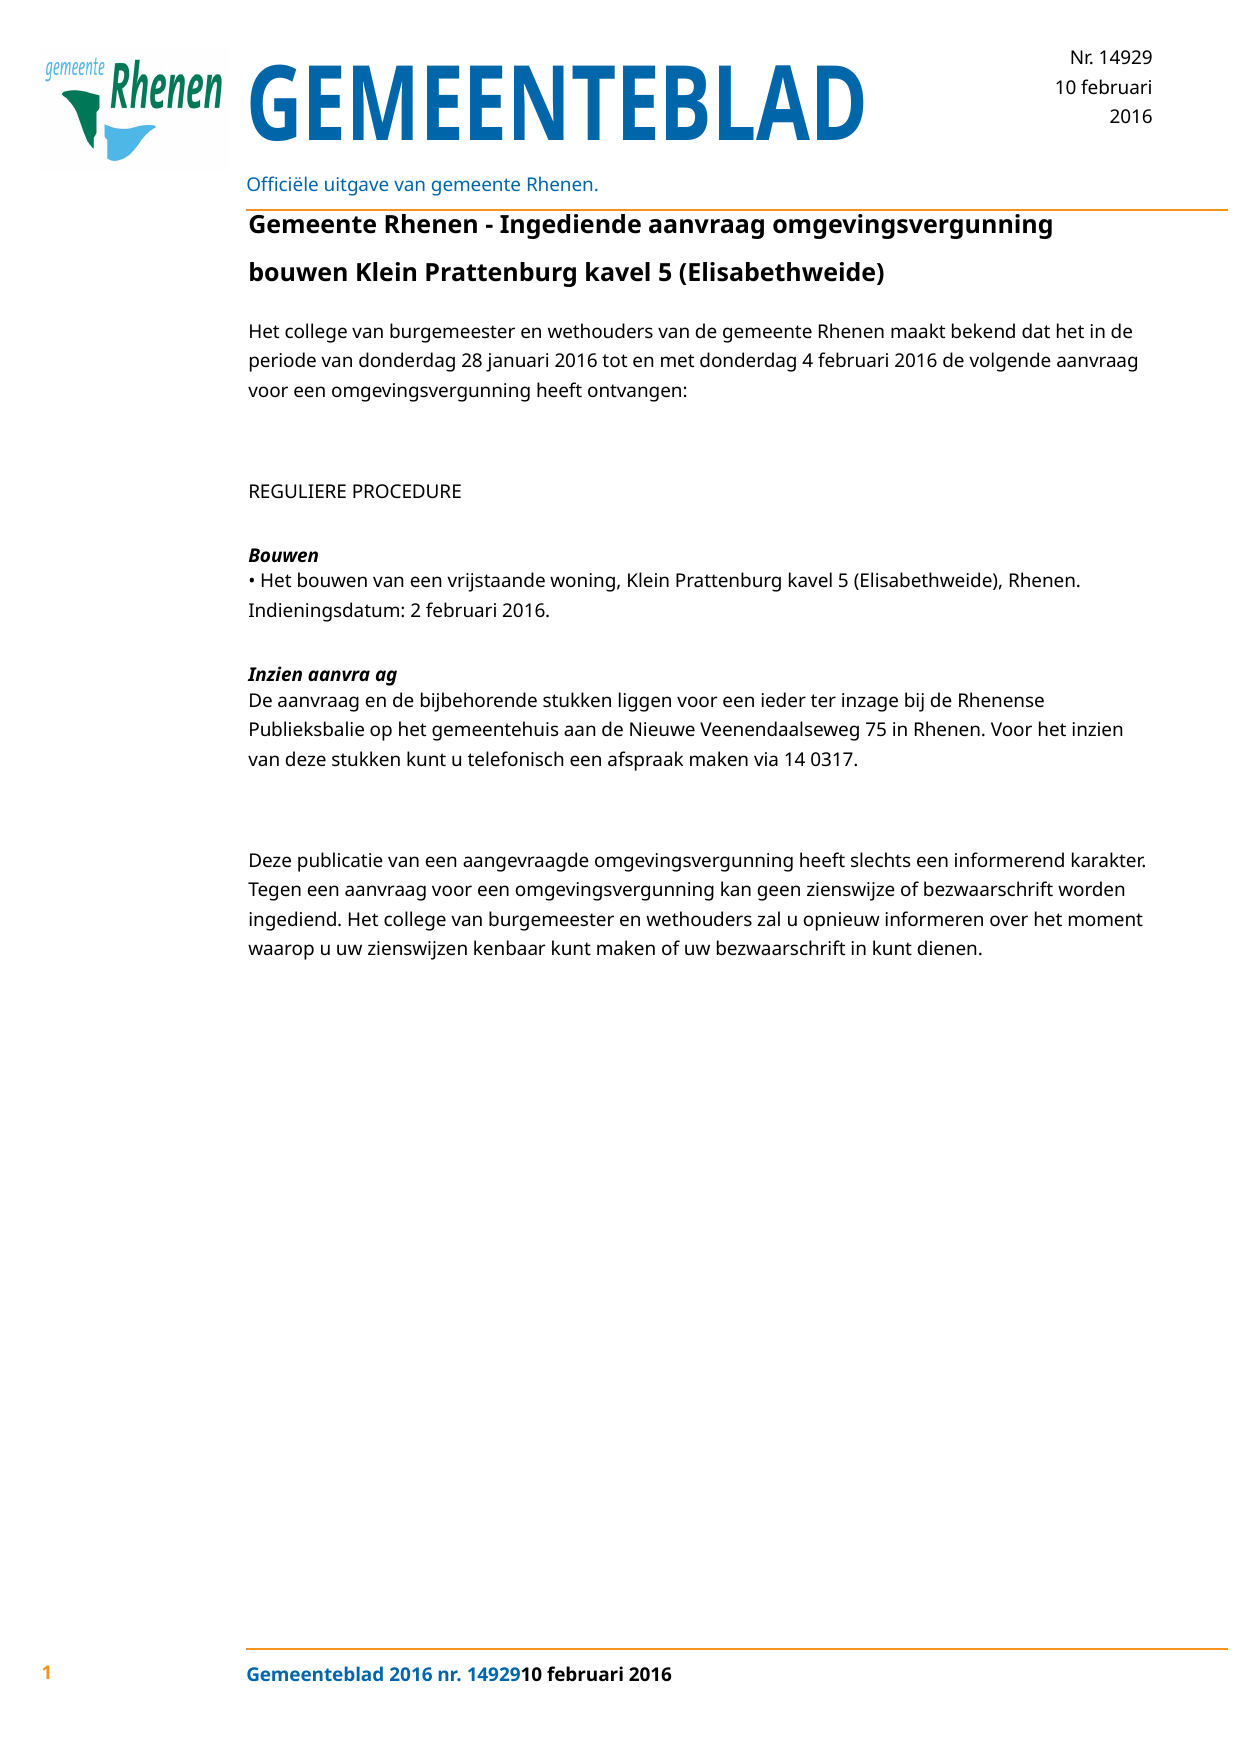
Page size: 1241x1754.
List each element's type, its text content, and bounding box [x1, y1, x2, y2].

picture [41, 47, 231, 172]
text Inzien aanvra ag [248, 661, 1152, 687]
text Deze publicatie van een aangevraagde omgevingsvergunning heeft slechts een informerend karakter. Tegen een aanvraag voor een omgevingsvergunning kan geen zienswijze of bezwaarschrift worden ingediend. Het college van burgemeester en wethouders zal u opnieuw informeren over het moment waarop u uw zienswijzen kenbaar kunt maken of uw bezwaarschrift in kunt dienen. [248, 847, 1152, 961]
text Het college van burgemeester en wethouders van de gemeente Rhenen maakt bekend dat het in de periode van donderdag 28 januari 2016 tot en met donderdag 4 februari 2016 de volgende aanvraag voor een omgevingsvergunning heeft ontvangen: [248, 318, 1152, 403]
text De aanvraag en de bijbehorende stukken liggen voor een ieder ter inzage bij de Rhenense Publieksbalie op het gemeentehuis aan de Nieuwe Veenendaalseweg 75 in Rhenen. Voor het inzien van deze stukken kunt u telefonisch een afspraak maken via 14 0317. [248, 687, 1152, 772]
text Gemeente Rhenen - Ingediende aanvraag omgevingsvergunning bouwen Klein Prattenburg kavel 5 (Elisabethweide) [248, 211, 1152, 288]
text REGULIERE PROCEDURE [248, 478, 1152, 504]
text Bouwen [248, 542, 1152, 568]
text • Het bouwen van een vrijstaande woning, Klein Prattenburg kavel 5 (Elisabethweide), Rhenen. Indieningsdatum: 2 februari 2016. [248, 568, 1152, 623]
